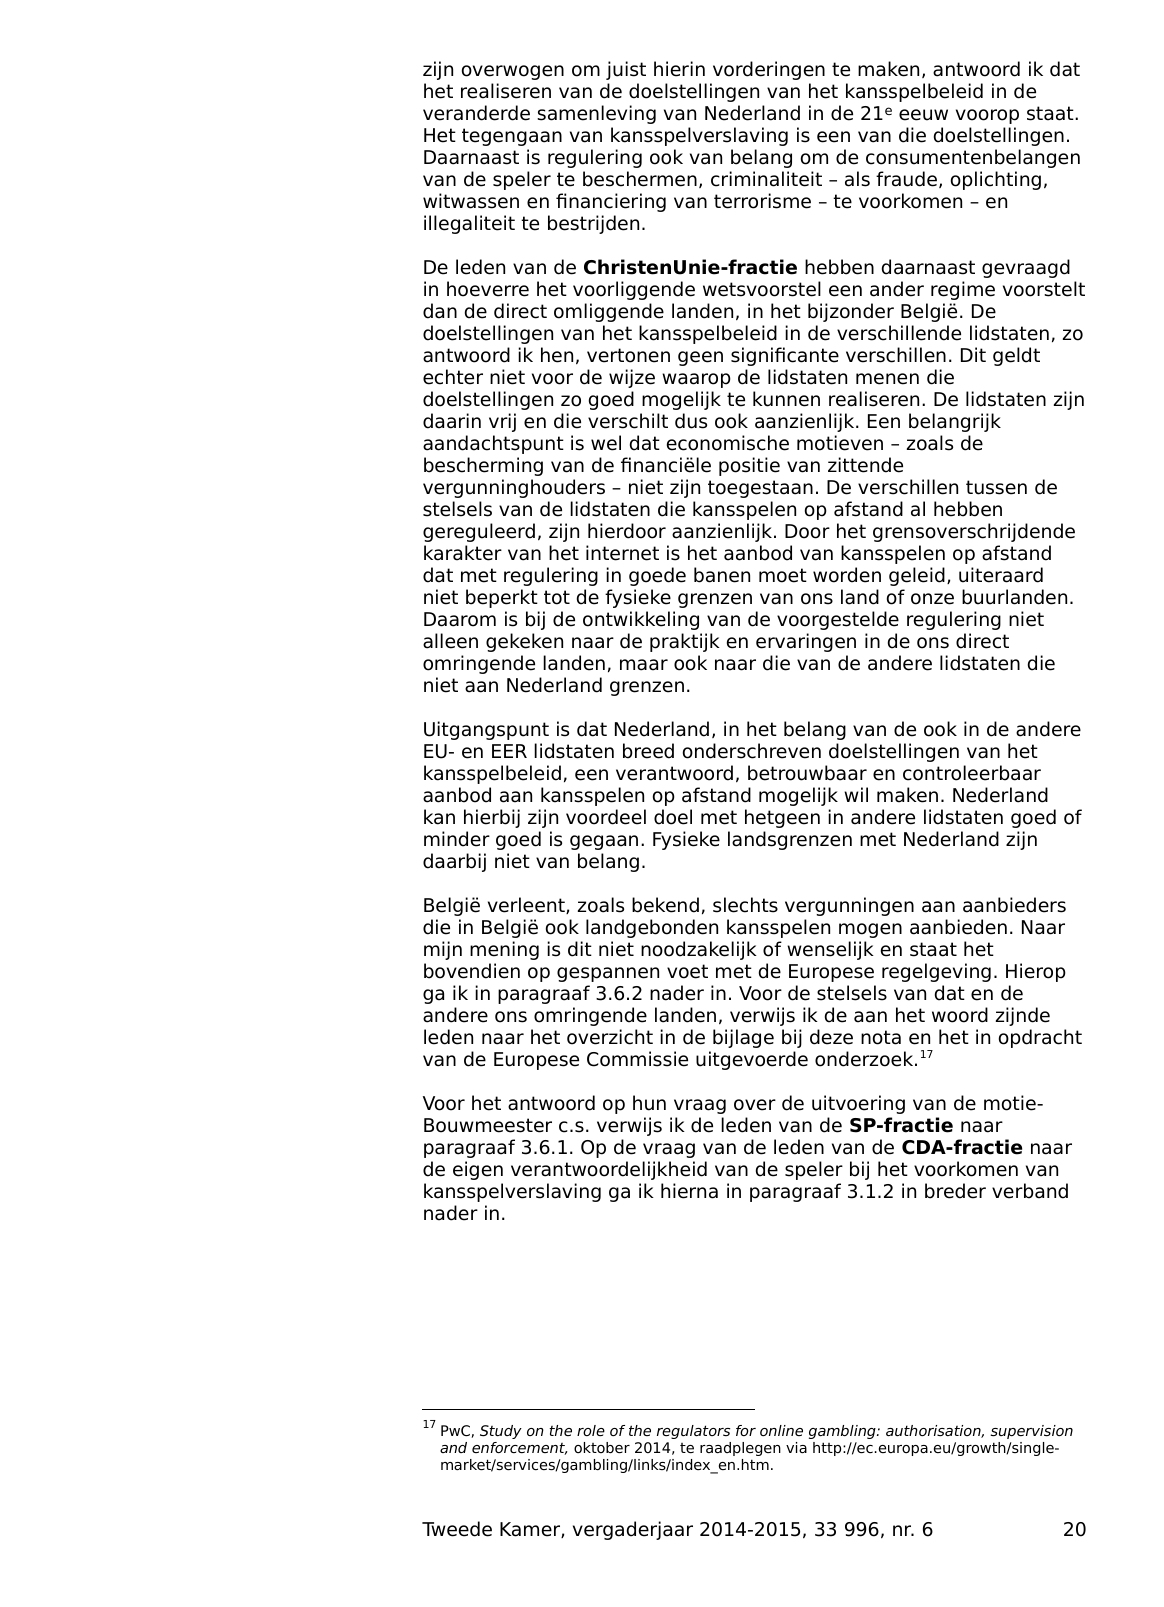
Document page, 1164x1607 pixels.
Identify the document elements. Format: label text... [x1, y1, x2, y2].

text De leden van de ChristenUnie-fractie hebben daarnaast gevraagd in hoeverre het voorliggende wetsvoorstel een ander regime voorstelt dan de direct omliggende landen, in het bijzonder België. De doelstellingen van het kansspelbeleid in de verschillende lidstaten, zo antwoord ik hen, vertonen geen significante verschillen. Dit geldt echter niet voor de wijze waarop de lidstaten menen die doelstellingen zo goed mogelijk te kunnen realiseren. De lidstaten zijn daarin vrij en die verschilt dus ook aanzienlijk. Een belangrijk aandachtspunt is wel dat economische motieven – zoals de bescherming van de financiële positie van zittende vergunninghouders – niet zijn toegestaan. De verschillen tussen de stelsels van de lidstaten die kansspelen op afstand al hebben gereguleerd, zijn hierdoor aanzienlijk. Door het grensoverschrijdende karakter van het internet is het aanbod van kansspelen op afstand dat met regulering in goede banen moet worden geleid, uiteraard niet beperkt tot de fysieke grenzen van ons land of onze buurlanden. Daarom is bij de ontwikkeling van de voorgestelde regulering niet alleen gekeken naar de praktijk en ervaringen in de ons direct omringende landen, maar ook naar die van de andere lidstaten die niet aan Nederland grenzen. [422, 257, 1087, 697]
text PwC, Study on the role of the regulators for online gambling: authorisation, supervision and enforcement, oktober 2014, te raadplegen via http://ec.europa.eu/growth/single-market/services/gambling/links/index_en.htm. [422, 1418, 1087, 1474]
text België verleent, zoals bekend, slechts vergunningen aan aanbieders die in België ook landgebonden kansspelen mogen aanbieden. Naar mijn mening is dit niet noodzakelijk of wenselijk en staat het bovendien op gespannen voet met de Europese regelgeving. Hierop ga ik in paragraaf 3.6.2 nader in. Voor de stelsels van dat en de andere ons omringende landen, verwijs ik de aan het woord zijnde leden naar het overzicht in de bijlage bij deze nota en het in opdracht van de Europese Commissie uitgevoerde onderzoek. [422, 895, 1087, 1071]
text Uitgangspunt is dat Nederland, in het belang van de ook in de andere EU- en EER lidstaten breed onderschreven doelstellingen van het kansspelbeleid, een verantwoord, betrouwbaar en controleerbaar aanbod aan kansspelen op afstand mogelijk wil maken. Nederland kan hierbij zijn voordeel doel met hetgeen in andere lidstaten goed of minder goed is gegaan. Fysieke landsgrenzen met Nederland zijn daarbij niet van belang. [422, 719, 1087, 873]
text Voor het antwoord op hun vraag over de uitvoering van de motie-Bouwmeester c.s. verwijs ik de leden van de SP-fractie naar paragraaf 3.6.1. Op de vraag van de leden van de CDA-fractie naar de eigen verantwoordelijkheid van de speler bij het voorkomen van kansspelverslaving ga ik hierna in paragraaf 3.1.2 in breder verband nader in. [422, 1093, 1087, 1225]
text zijn overwogen om juist hierin vorderingen te maken, antwoord ik dat het realiseren van de doelstellingen van het kansspelbeleid in de veranderde samenleving van Nederland in de 21e eeuw voorop staat. Het tegengaan van kansspelverslaving is een van die doelstellingen. Daarnaast is regulering ook van belang om de consumentenbelangen van de speler te beschermen, criminaliteit – als fraude, oplichting, witwassen en financiering van terrorisme – te voorkomen – en illegaliteit te bestrijden. [422, 59, 1087, 235]
